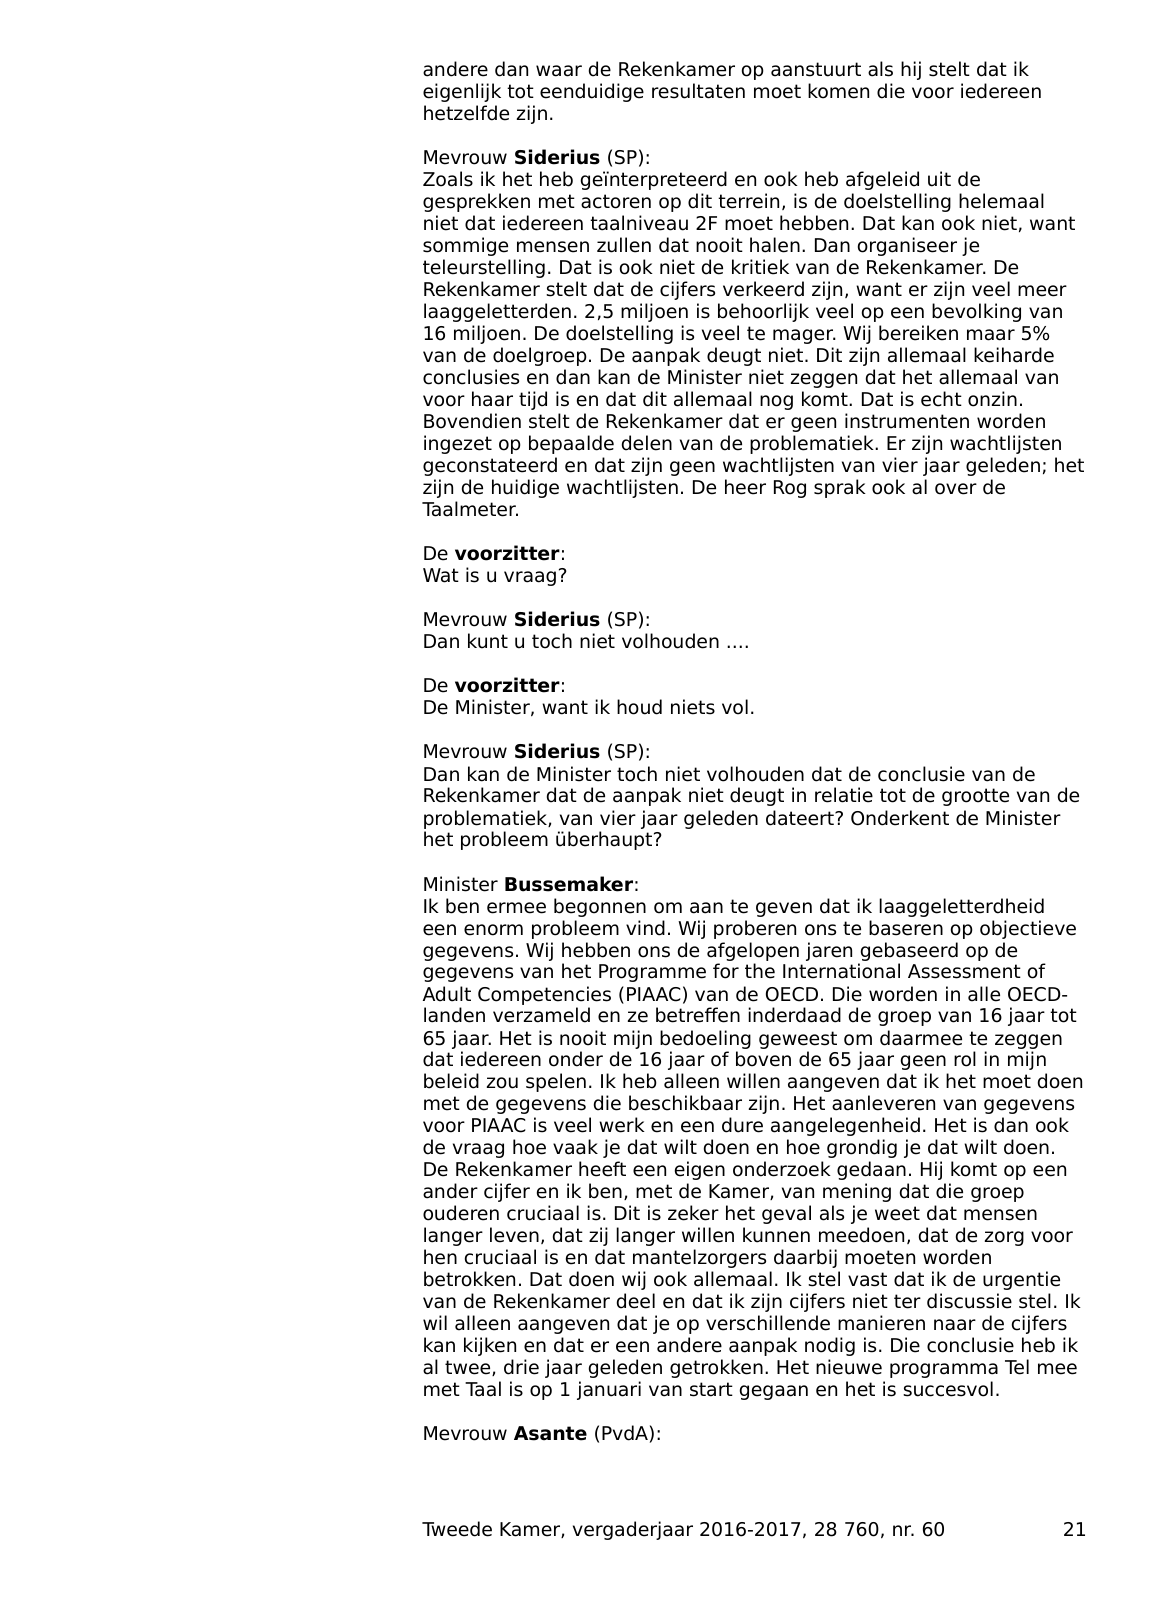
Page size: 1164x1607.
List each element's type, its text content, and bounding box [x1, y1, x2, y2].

text Zoals ik het heb geïnterpreteerd en ook heb afgeleid uit de gesprekken met actoren op dit terrein, is de doelstelling helemaal niet dat iedereen taalniveau 2F moet hebben. Dat kan ook niet, want sommige mensen zullen dat nooit halen. Dan organiseer je teleurstelling. Dat is ook niet de kritiek van de Rekenkamer. De Rekenkamer stelt dat de cijfers verkeerd zijn, want er zijn veel meer laaggeletterden. 2,5 miljoen is behoorlijk veel op een bevolking van 16 miljoen. De doelstelling is veel te mager. Wij bereiken maar 5% van de doelgroep. De aanpak deugt niet. Dit zijn allemaal keiharde conclusies en dan kan de Minister niet zeggen dat het allemaal van voor haar tijd is en dat dit allemaal nog komt. Dat is echt onzin. Bovendien stelt de Rekenkamer dat er geen instrumenten worden ingezet op bepaalde delen van de problematiek. Er zijn wachtlijsten geconstateerd en dat zijn geen wachtlijsten van vier jaar geleden; het zijn de huidige wachtlijsten. De heer Rog sprak ook al over de Taalmeter. [422, 169, 1087, 521]
text Minister Bussemaker: [422, 873, 1087, 896]
text Mevrouw Siderius (SP): [422, 147, 1087, 169]
text De voorzitter: [422, 675, 1087, 697]
text Mevrouw Siderius (SP): [422, 741, 1087, 763]
text Dan kunt u toch niet volhouden .... [422, 631, 1087, 653]
text andere dan waar de Rekenkamer op aanstuurt als hij stelt dat ik eigenlijk tot eenduidige resultaten moet komen die voor iedereen hetzelfde zijn. [422, 59, 1087, 125]
text Ik ben ermee begonnen om aan te geven dat ik laaggeletterdheid een enorm probleem vind. Wij proberen ons te baseren op objectieve gegevens. Wij hebben ons de afgelopen jaren gebaseerd op de gegevens van het Programme for the International Assessment of Adult Competencies (PIAAC) van de OECD. Die worden in alle OECD-landen verzameld en ze betreffen inderdaad de groep van 16 jaar tot 65 jaar. Het is nooit mijn bedoeling geweest om daarmee te zeggen dat iedereen onder de 16 jaar of boven de 65 jaar geen rol in mijn beleid zou spelen. Ik heb alleen willen aangeven dat ik het moet doen met de gegevens die beschikbaar zijn. Het aanleveren van gegevens voor PIAAC is veel werk en een dure aangelegenheid. Het is dan ook de vraag hoe vaak je dat wilt doen en hoe grondig je dat wilt doen. De Rekenkamer heeft een eigen onderzoek gedaan. Hij komt op een ander cijfer en ik ben, met de Kamer, van mening dat die groep ouderen cruciaal is. Dit is zeker het geval als je weet dat mensen langer leven, dat zij langer willen kunnen meedoen, dat de zorg voor hen cruciaal is en dat mantelzorgers daarbij moeten worden betrokken. Dat doen wij ook allemaal. Ik stel vast dat ik de urgentie van de Rekenkamer deel en dat ik zijn cijfers niet ter discussie stel. Ik wil alleen aangeven dat je op verschillende manieren naar de cijfers kan kijken en dat er een andere aanpak nodig is. Die conclusie heb ik al twee, drie jaar geleden getrokken. Het nieuwe programma Tel mee met Taal is op 1 januari van start gegaan en het is succesvol. [422, 896, 1087, 1401]
text De Minister, want ik houd niets vol. [422, 697, 1087, 719]
text Mevrouw Siderius (SP): [422, 609, 1087, 631]
text Mevrouw Asante (PvdA): [422, 1423, 1087, 1445]
text De voorzitter: [422, 543, 1087, 565]
text Dan kan de Minister toch niet volhouden dat de conclusie van de Rekenkamer dat de aanpak niet deugt in relatie tot de grootte van de problematiek, van vier jaar geleden dateert? Onderkent de Minister het probleem überhaupt? [422, 763, 1087, 851]
text Wat is u vraag? [422, 565, 1087, 587]
